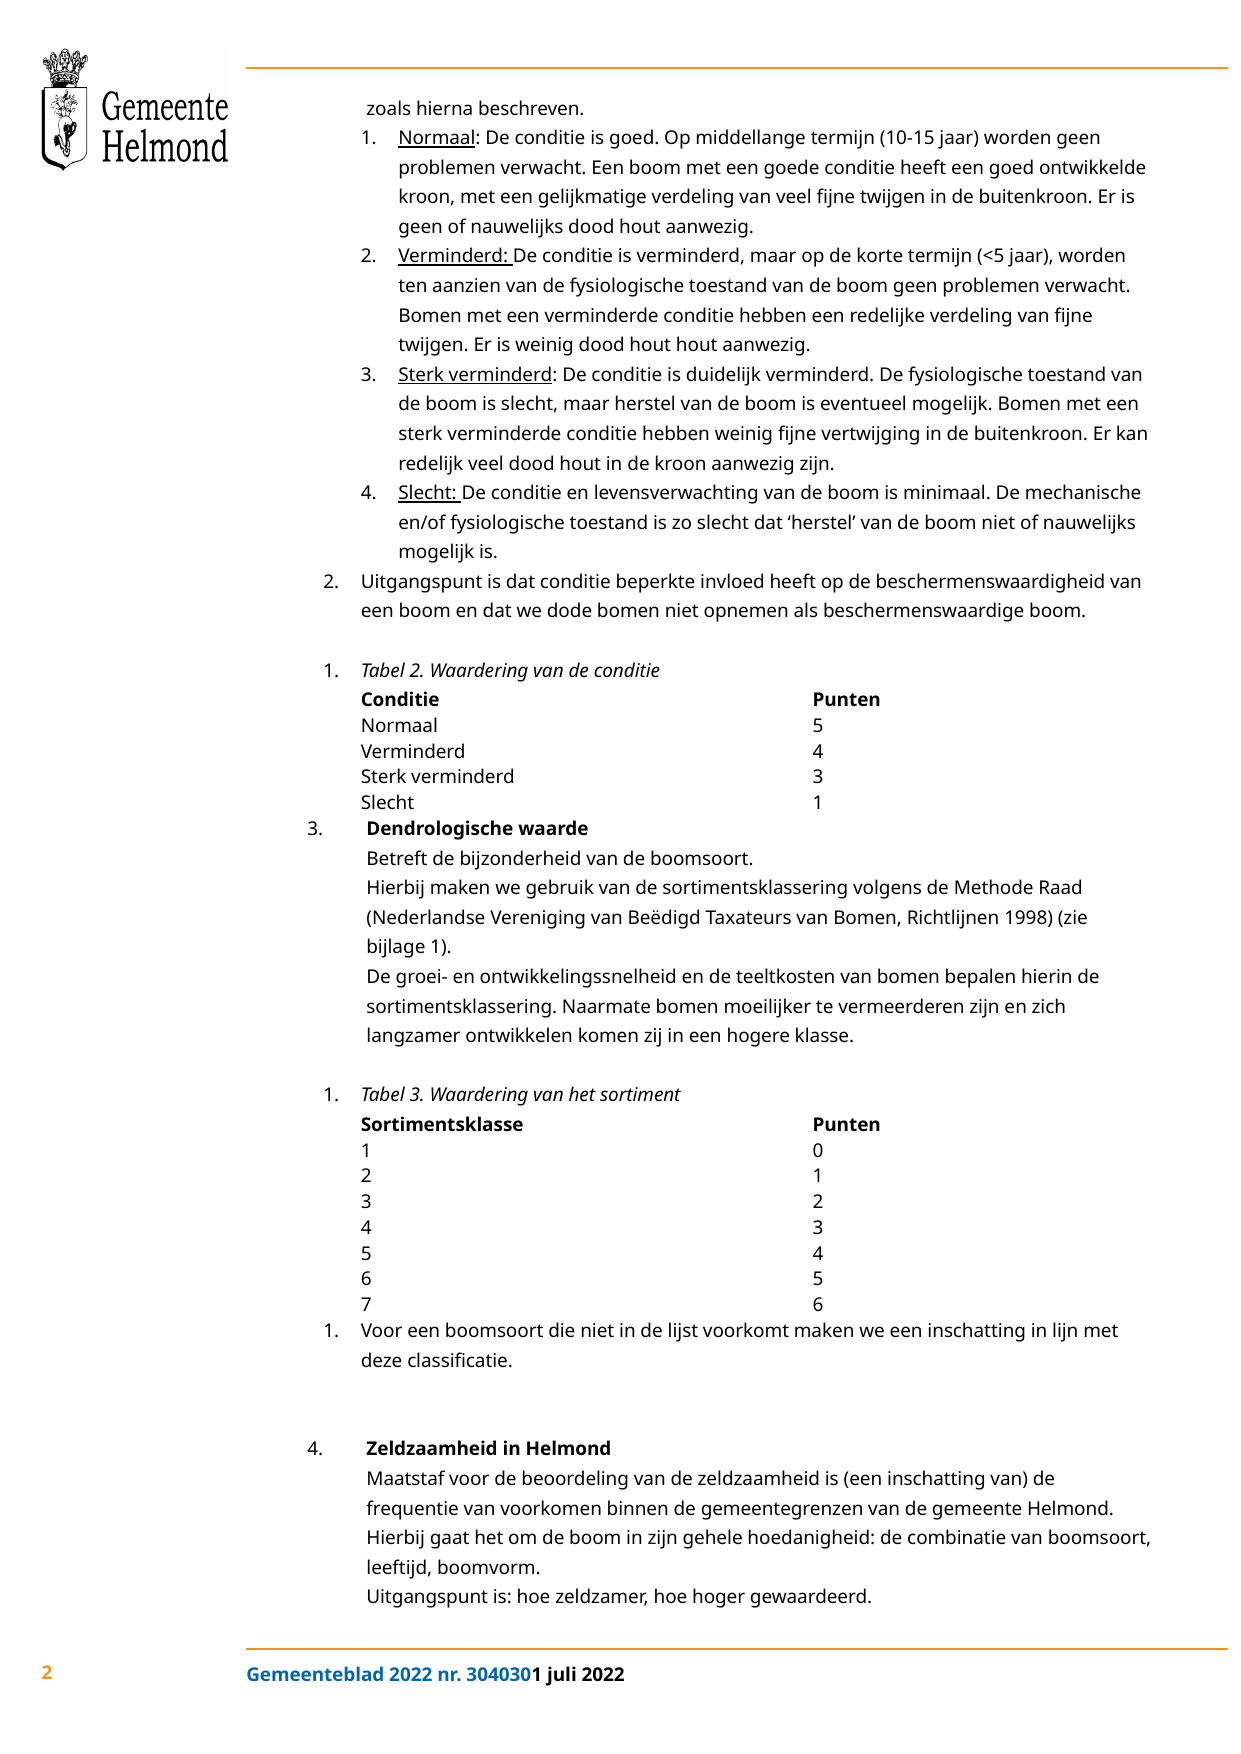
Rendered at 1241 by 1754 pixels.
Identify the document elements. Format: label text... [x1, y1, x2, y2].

list De groei- en ontwikkelingssnelheid en de teeltkosten van bomen bepalen hierin de sortimentsklassering. Naarmate bomen moeilijker te vermeerderen zijn en zich langzamer ontwikkelen komen zij in een hogere klasse. [307, 963, 1152, 1048]
list Uitgangspunt is: hoe zeldzamer, hoe hoger gewaardeerd. [307, 1583, 1152, 1609]
list zoals hierna beschreven. [307, 95, 1152, 121]
table_cell 3 [361, 1189, 812, 1214]
table_cell 3 [812, 1214, 1240, 1240]
list Voor een boomsoort die niet in de lijst voorkomt maken we een inschatting in lijn met deze classificatie. [323, 1317, 1152, 1372]
table_cell 3 [812, 764, 1240, 789]
table_cell 2 [812, 1189, 1240, 1214]
list Maatstaf voor de beoordeling van de zeldzaamheid is (een inschatting van) de frequentie van voorkomen binnen de gemeentegrenzen van de gemeente Helmond. [307, 1465, 1152, 1520]
list Tabel 2. Waardering van de conditie [323, 657, 1152, 683]
table_cell 5 [361, 1240, 812, 1266]
table_header Sortimentsklasse [361, 1111, 812, 1137]
table_cell 2 [361, 1163, 812, 1188]
table_cell 4 [361, 1214, 812, 1240]
table_cell Sterk verminderd [361, 764, 812, 789]
list Zeldzaamheid in Helmond [307, 1436, 1152, 1461]
table_cell 1 [361, 1137, 812, 1163]
table_header Punten [812, 687, 1240, 712]
table_cell 5 [812, 1266, 1240, 1291]
table_header Conditie [361, 687, 812, 712]
table_cell 1 [812, 1163, 1240, 1188]
list Dendrologische waarde [307, 815, 1152, 841]
table_cell 0 [812, 1137, 1240, 1163]
list Verminderd: De conditie is verminderd, maar op de korte termijn (<5 jaar), worden ten aanzien van de fysiologische toestand van de boom geen problemen verwacht. Bomen met een verminderde conditie hebben een redelijke verdeling van fijne twijgen. Er is weinig dood hout hout aanwezig. [361, 243, 1152, 357]
table_cell 4 [812, 738, 1240, 764]
table_cell 1 [812, 790, 1240, 815]
list Tabel 3. Waardering van het sortiment [323, 1082, 1152, 1107]
table_cell Verminderd [361, 738, 812, 764]
list Betreft de bijzonderheid van de boomsoort. [307, 845, 1152, 871]
list Normaal: De conditie is goed. Op middellange termijn (10-15 jaar) worden geen problemen verwacht. Een boom met een goede conditie heeft een goed ontwikkelde kroon, met een gelijkmatige verdeling van veel fijne twijgen in de buitenkroon. Er is geen of nauwelijks dood hout aanwezig. [361, 124, 1152, 239]
table_cell 6 [812, 1291, 1240, 1317]
table_cell 5 [812, 712, 1240, 738]
list Uitgangspunt is dat conditie beperkte invloed heeft op de beschermenswaardigheid van een boom en dat we dode bomen niet opnemen als beschermenswaardige boom. [323, 568, 1152, 623]
list Sterk verminderd: De conditie is duidelijk verminderd. De fysiologische toestand van de boom is slecht, maar herstel van de boom is eventueel mogelijk. Bomen met een sterk verminderde conditie hebben weinig fijne vertwijging in de buitenkroon. Er kan redelijk veel dood hout in de kroon aanwezig zijn. [361, 361, 1152, 476]
list Slecht: De conditie en levensverwachting van de boom is minimaal. De mechanische en/of fysiologische toestand is zo slecht dat ‘herstel’ van de boom niet of nauwelijks mogelijk is. [361, 479, 1152, 564]
table_cell Slecht [361, 790, 812, 815]
list Hierbij maken we gebruik van de sortimentsklassering volgens de Methode Raad (Nederlandse Vereniging van Beëdigd Taxateurs van Bomen, Richtlijnen 1998) (zie bijlage 1). [307, 874, 1152, 959]
table_cell 6 [361, 1266, 812, 1291]
table_cell Normaal [361, 712, 812, 738]
list Hierbij gaat het om de boom in zijn gehele hoedanigheid: de combinatie van boomsoort, leeftijd, boomvorm. [307, 1524, 1152, 1579]
table_cell 4 [812, 1240, 1240, 1266]
table_cell 7 [361, 1291, 812, 1317]
table_header Punten [812, 1111, 1240, 1137]
picture [41, 47, 231, 172]
